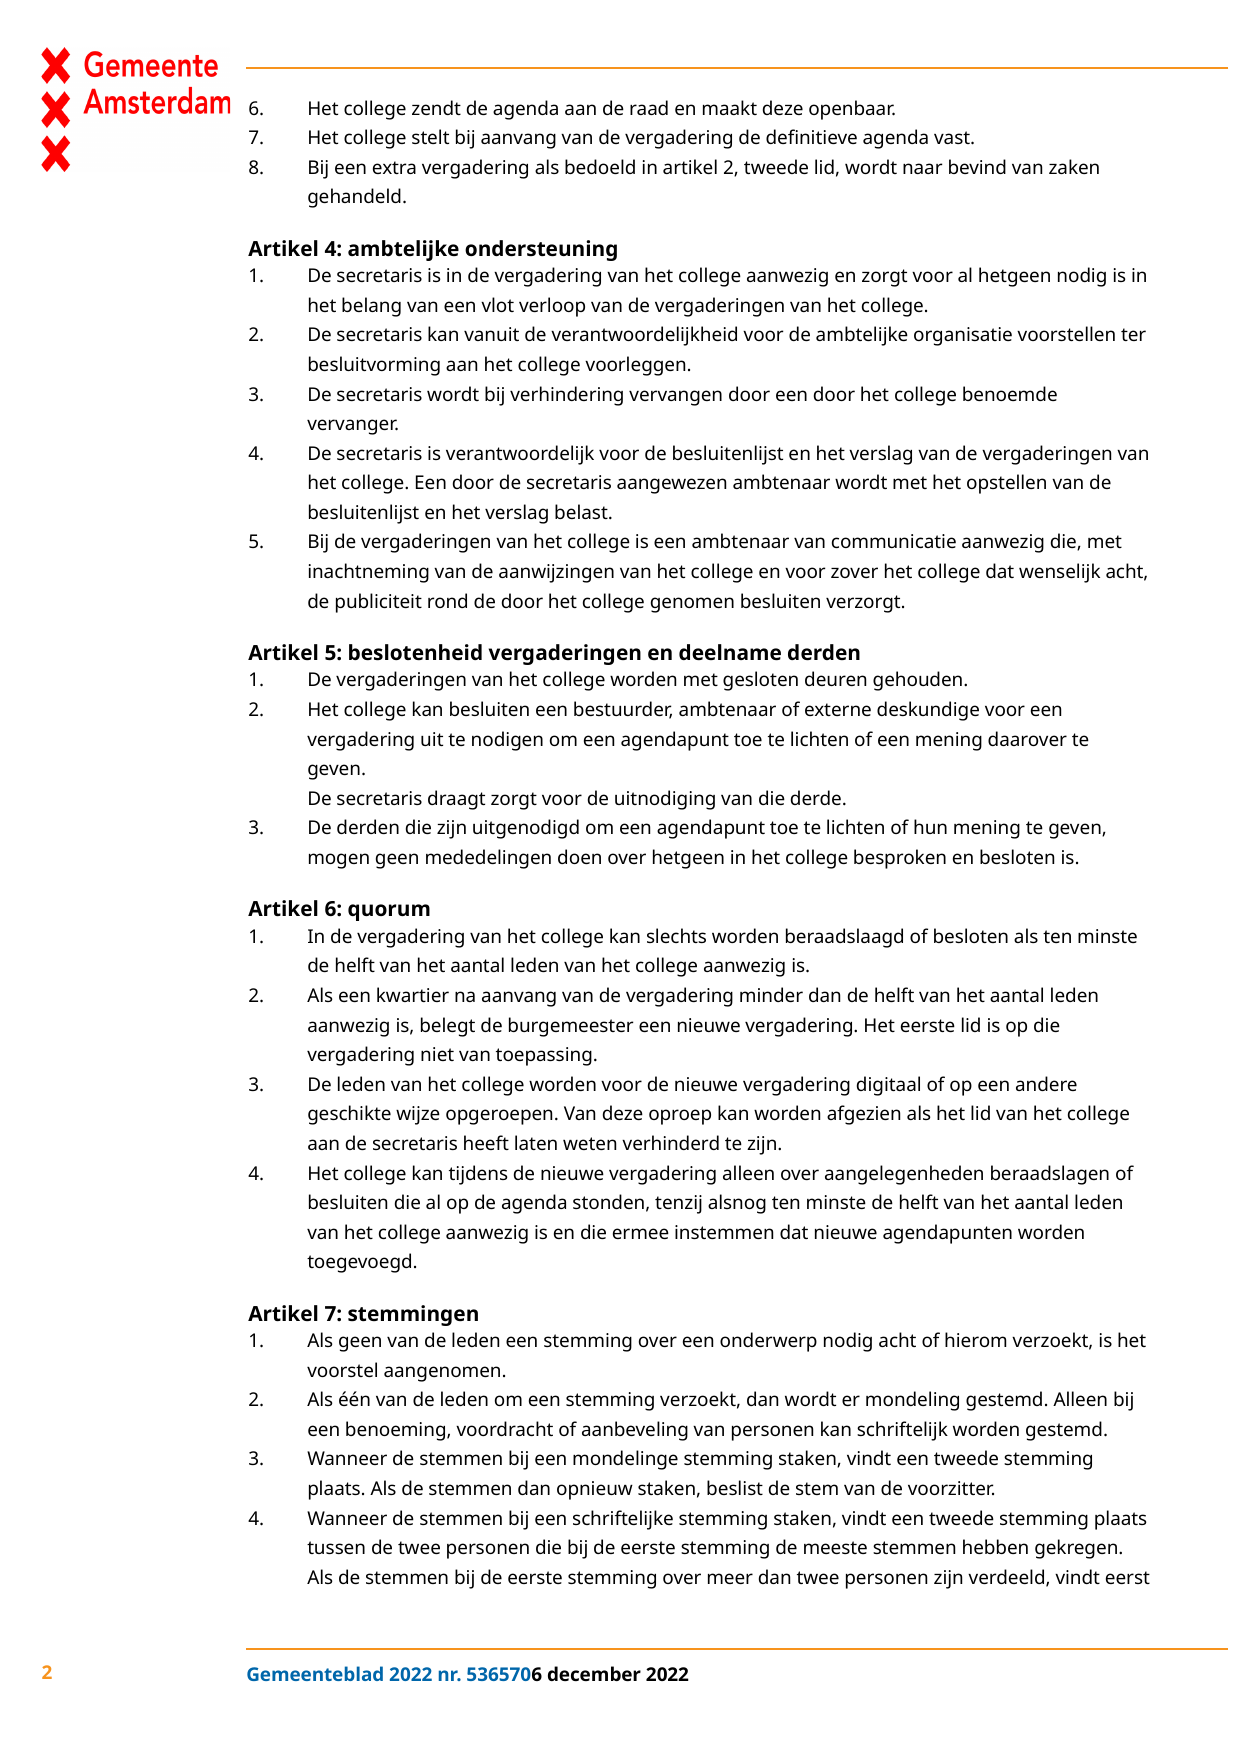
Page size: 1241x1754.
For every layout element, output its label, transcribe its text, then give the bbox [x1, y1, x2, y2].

list De leden van het college worden voor de nieuwe vergadering digitaal of op een andere geschikte wijze opgeroepen. Van deze oproep kan worden afgezien als het lid van het college aan de secretaris heeft laten weten verhinderd te zijn. [248, 1071, 1152, 1156]
list De vergaderingen van het college worden met gesloten deuren gehouden. [248, 667, 1152, 692]
list De secretaris wordt bij verhindering vervangen door een door het college benoemde vervanger. [248, 381, 1152, 436]
text Artikel 4: ambtelijke ondersteuning [248, 234, 1152, 262]
list De derden die zijn uitgenodigd om een agendapunt toe te lichten of hun mening te geven, mogen geen mededelingen doen over hetgeen in het college besproken en besloten is. [248, 814, 1152, 870]
list Het college zendt de agenda aan de raad en maakt deze openbaar. [248, 95, 1152, 121]
text Artikel 7: stemmingen [248, 1299, 1152, 1327]
list Als één van de leden om een stemming verzoekt, dan wordt er mondeling gestemd. Alleen bij een benoeming, voordracht of aanbeveling van personen kan schriftelijk worden gestemd. [248, 1386, 1152, 1442]
list Bij een extra vergadering als bedoeld in artikel 2, tweede lid, wordt naar bevind van zaken gehandeld. [248, 154, 1152, 209]
list De secretaris kan vanuit de verantwoordelijkheid voor de ambtelijke organisatie voorstellen ter besluitvorming aan het college voorleggen. [248, 322, 1152, 377]
list Wanneer de stemmen bij een mondelinge stemming staken, vindt een tweede stemming plaats. Als de stemmen dan opnieuw staken, beslist de stem van de voorzitter. [248, 1446, 1152, 1501]
text Artikel 5: beslotenheid vergaderingen en deelname derden [248, 638, 1152, 667]
text Artikel 6: quorum [248, 894, 1152, 923]
list In de vergadering van het college kan slechts worden beraadslaagd of besloten als ten minste de helft van het aantal leden van het college aanwezig is. [248, 923, 1152, 978]
picture [41, 47, 231, 172]
list De secretaris is in de vergadering van het college aanwezig en zorgt voor al hetgeen nodig is in het belang van een vlot verloop van de vergaderingen van het college. [248, 262, 1152, 318]
list De secretaris is verantwoordelijk voor de besluitenlijst en het verslag van de vergaderingen van het college. Een door de secretaris aangewezen ambtenaar wordt met het opstellen van de besluitenlijst en het verslag belast. [248, 440, 1152, 525]
list Bij de vergaderingen van het college is een ambtenaar van communicatie aanwezig die, met inachtneming van de aanwijzingen van het college en voor zover het college dat wenselijk acht, de publiciteit rond de door het college genomen besluiten verzorgt. [248, 529, 1152, 613]
list Als een kwartier na aanvang van de vergadering minder dan de helft van het aantal leden aanwezig is, belegt de burgemeester een nieuwe vergadering. Het eerste lid is op die vergadering niet van toepassing. [248, 982, 1152, 1067]
list Als geen van de leden een stemming over een onderwerp nodig acht of hierom verzoekt, is het voorstel aangenomen. [248, 1327, 1152, 1383]
list Het college kan besluiten een bestuurder, ambtenaar of externe deskundige voor een vergadering uit te nodigen om een agendapunt toe te lichten of een mening daarover te geven. [248, 696, 1152, 781]
list Wanneer de stemmen bij een schriftelijke stemming staken, vindt een tweede stemming plaats tussen de twee personen die bij de eerste stemming de meeste stemmen hebben gekregen. Als de stemmen bij de eerste stemming over meer dan twee personen zijn verdeeld, vindt eerst [248, 1505, 1152, 1590]
list De secretaris draagt zorgt voor de uitnodiging van die derde. [248, 785, 1152, 811]
list Het college stelt bij aanvang van de vergadering de definitieve agenda vast. [248, 124, 1152, 150]
list Het college kan tijdens de nieuwe vergadering alleen over aangelegenheden beraadslagen of besluiten die al op de agenda stonden, tenzij alsnog ten minste de helft van het aantal leden van het college aanwezig is en die ermee instemmen dat nieuwe agendapunten worden toegevoegd. [248, 1160, 1152, 1274]
